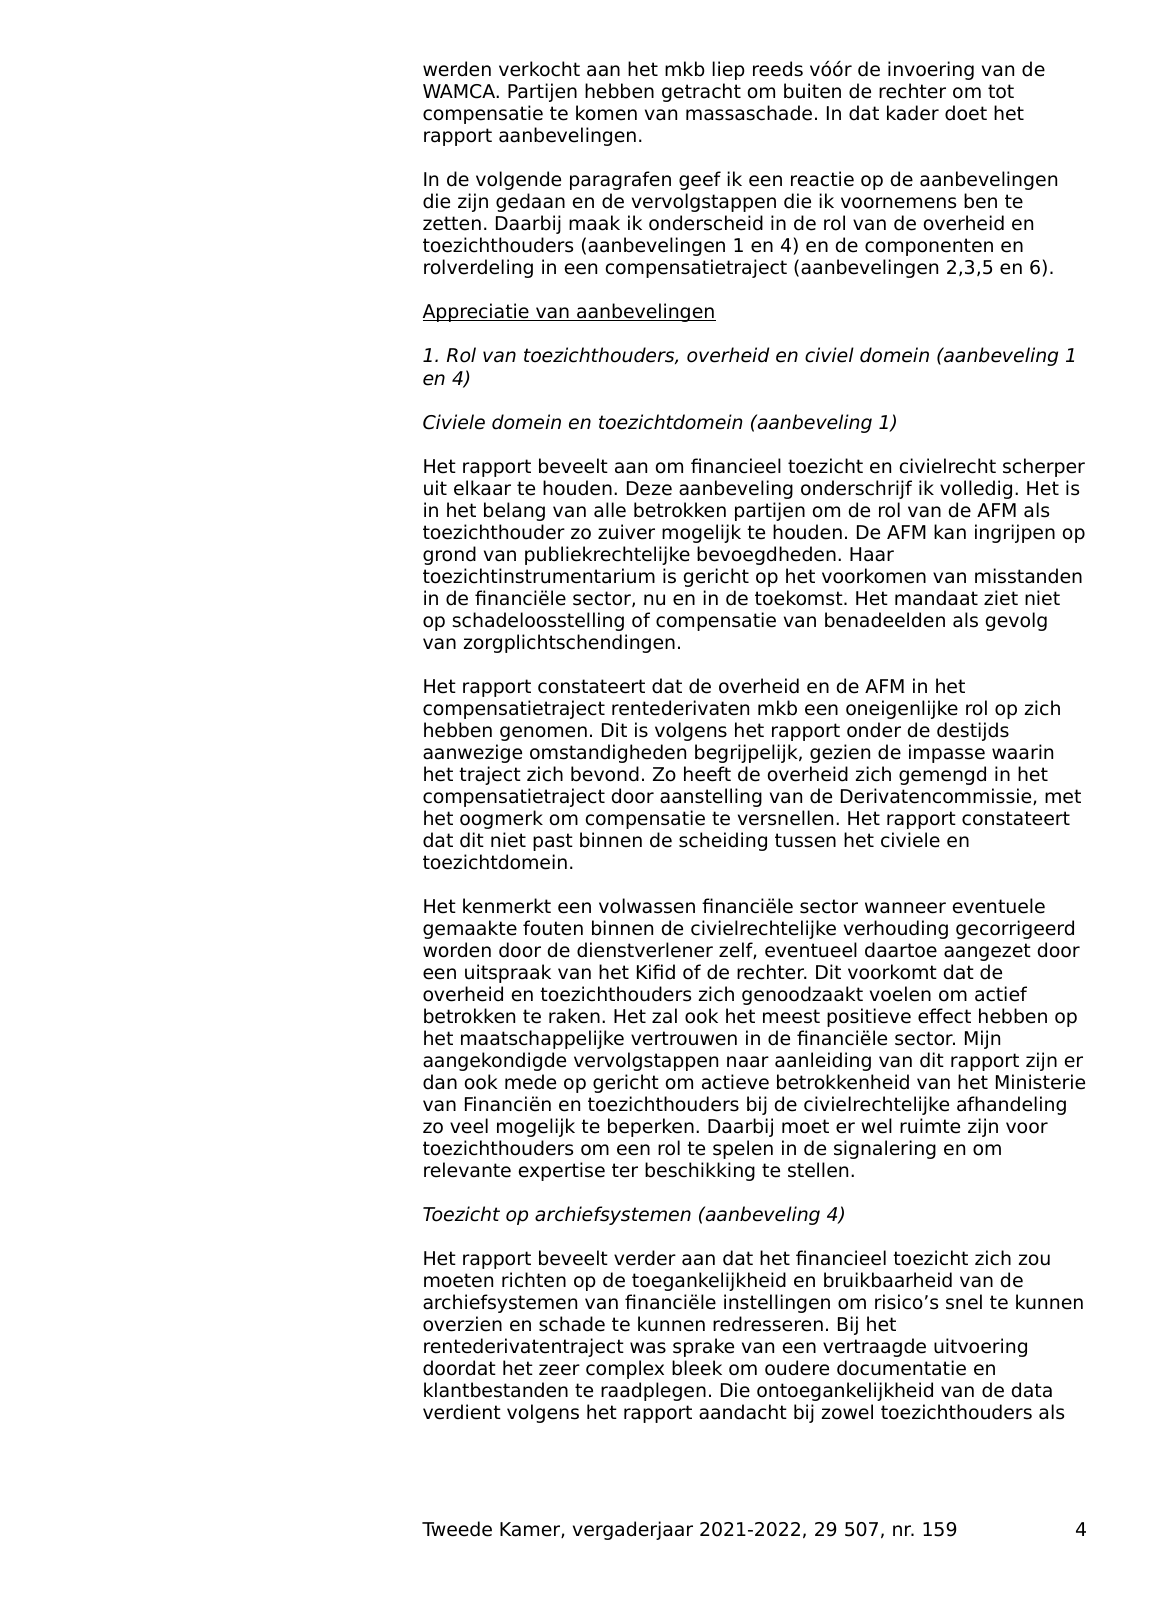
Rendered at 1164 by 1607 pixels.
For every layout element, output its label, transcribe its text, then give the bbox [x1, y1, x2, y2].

text werden verkocht aan het mkb liep reeds vóór de invoering van de WAMCA. Partijen hebben getracht om buiten de rechter om tot compensatie te komen van massaschade. In dat kader doet het rapport aanbevelingen. [422, 59, 1087, 147]
subtitle Toezicht op archiefsystemen (aanbeveling 4) [422, 1204, 1087, 1226]
subtitle 1. Rol van toezichthouders, overheid en civiel domein (aanbeveling 1 en 4) [422, 345, 1087, 389]
text In de volgende paragrafen geef ik een reactie op de aanbevelingen die zijn gedaan en de vervolgstappen die ik voornemens ben te zetten. Daarbij maak ik onderscheid in de rol van de overheid en toezichthouders (aanbevelingen 1 en 4) en de componenten en rolverdeling in een compensatietraject (aanbevelingen 2,3,5 en 6). [422, 169, 1087, 279]
subtitle Civiele domein en toezichtdomein (aanbeveling 1) [422, 412, 1087, 433]
subtitle Appreciatie van aanbevelingen [422, 301, 1087, 323]
text Het rapport beveelt verder aan dat het financieel toezicht zich zou moeten richten op de toegankelijkheid en bruikbaarheid van de archiefsystemen van financiële instellingen om risico’s snel te kunnen overzien en schade te kunnen redresseren. Bij het rentederivatentraject was sprake van een vertraagde uitvoering doordat het zeer complex bleek om oudere documentatie en klantbestanden te raadplegen. Die ontoegankelijkheid van de data verdient volgens het rapport aandacht bij zowel toezichthouders als [422, 1248, 1087, 1424]
text Het rapport beveelt aan om financieel toezicht en civielrecht scherper uit elkaar te houden. Deze aanbeveling onderschrijf ik volledig. Het is in het belang van alle betrokken partijen om de rol van de AFM als toezichthouder zo zuiver mogelijk te houden. De AFM kan ingrijpen op grond van publiekrechtelijke bevoegdheden. Haar toezichtinstrumentarium is gericht op het voorkomen van misstanden in de financiële sector, nu en in de toekomst. Het mandaat ziet niet op schadeloosstelling of compensatie van benadeelden als gevolg van zorgplichtschendingen. [422, 456, 1087, 653]
text Het rapport constateert dat de overheid en de AFM in het compensatietraject rentederivaten mkb een oneigenlijke rol op zich hebben genomen. Dit is volgens het rapport onder de destijds aanwezige omstandigheden begrijpelijk, gezien de impasse waarin het traject zich bevond. Zo heeft de overheid zich gemengd in het compensatietraject door aanstelling van de Derivatencommissie, met het oogmerk om compensatie te versnellen. Het rapport constateert dat dit niet past binnen de scheiding tussen het civiele en toezichtdomein. [422, 676, 1087, 873]
text Het kenmerkt een volwassen financiële sector wanneer eventuele gemaakte fouten binnen de civielrechtelijke verhouding gecorrigeerd worden door de dienstverlener zelf, eventueel daartoe aangezet door een uitspraak van het Kifid of de rechter. Dit voorkomt dat de overheid en toezichthouders zich genoodzaakt voelen om actief betrokken te raken. Het zal ook het meest positieve effect hebben op het maatschappelijke vertrouwen in de financiële sector. Mijn aangekondigde vervolgstappen naar aanleiding van dit rapport zijn er dan ook mede op gericht om actieve betrokkenheid van het Ministerie van Financiën en toezichthouders bij de civielrechtelijke afhandeling zo veel mogelijk te beperken. Daarbij moet er wel ruimte zijn voor toezichthouders om een rol te spelen in de signalering en om relevante expertise ter beschikking te stellen. [422, 896, 1087, 1181]
